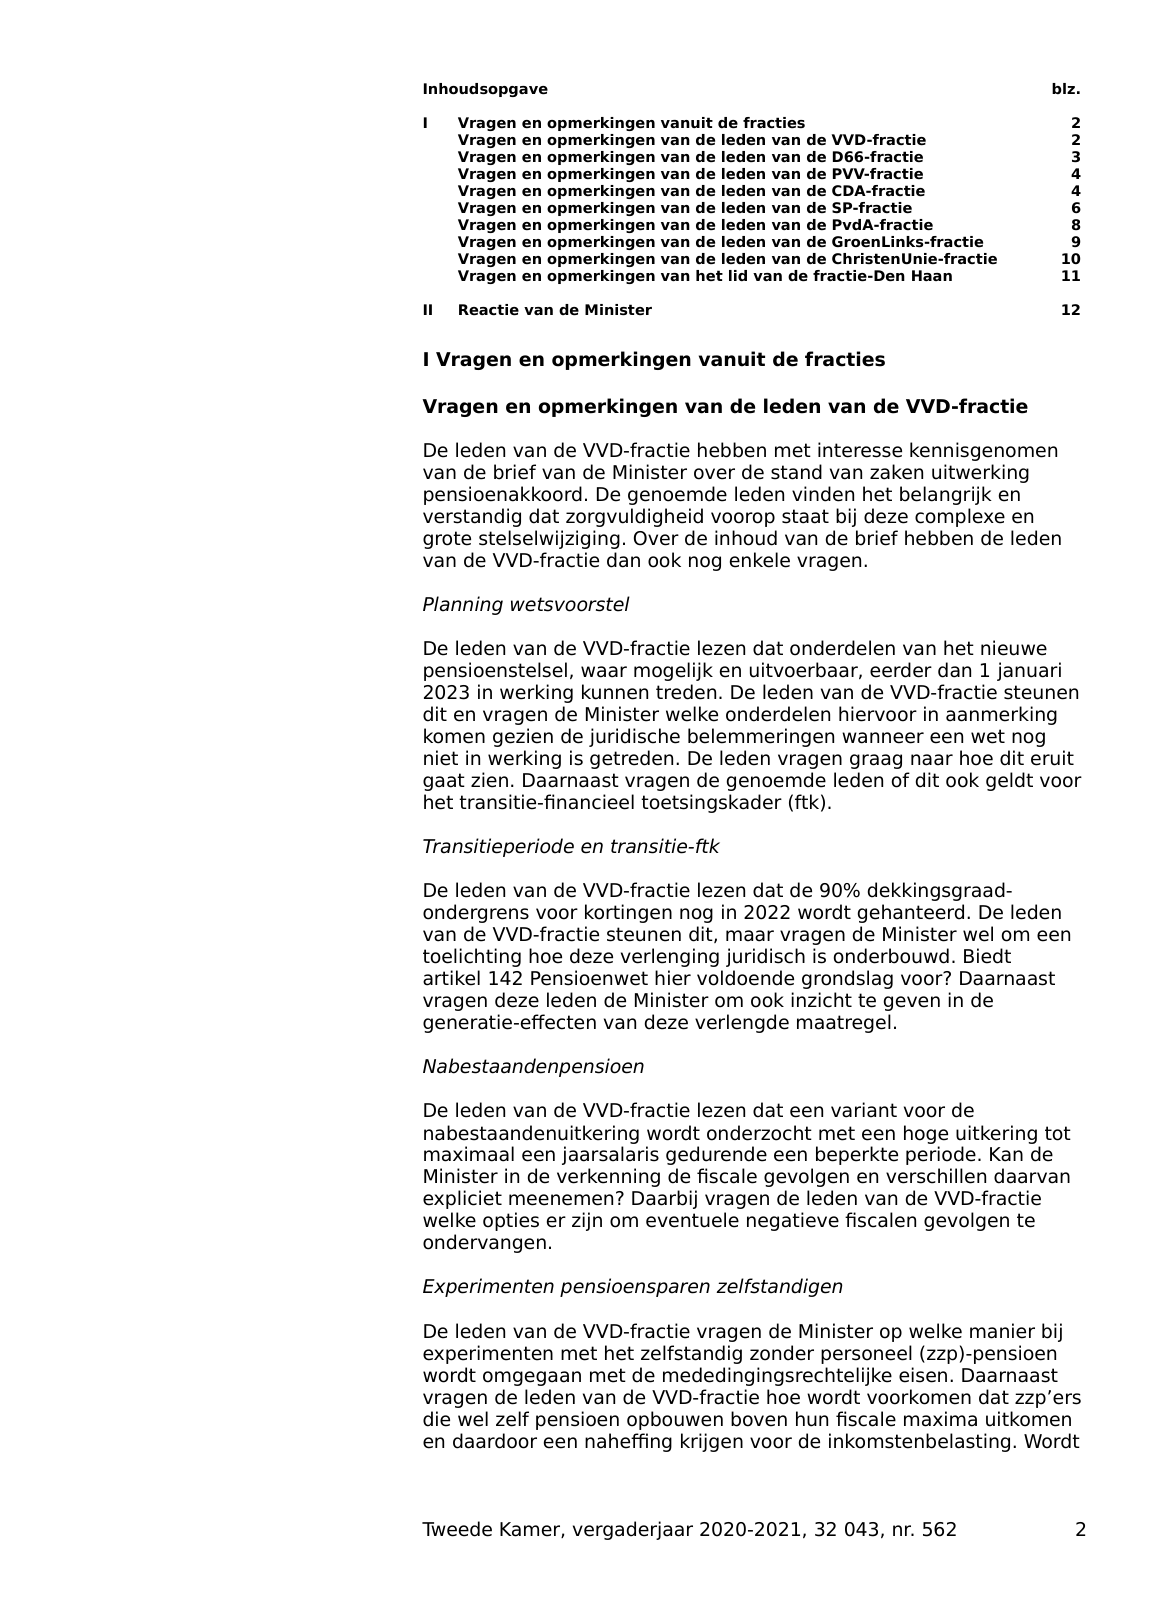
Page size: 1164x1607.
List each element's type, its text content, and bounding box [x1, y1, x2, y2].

text De leden van de VVD-fractie lezen dat een variant voor de nabestaandenuitkering wordt onderzocht met een hoge uitkering tot maximaal een jaarsalaris gedurende een beperkte periode. Kan de Minister in de verkenning de fiscale gevolgen en verschillen daarvan expliciet meenemen? Daarbij vragen de leden van de VVD-fractie welke opties er zijn om eventuele negatieve fiscalen gevolgen te ondervangen. [422, 1100, 1087, 1254]
subtitle Experimenten pensioensparen zelfstandigen [422, 1276, 1087, 1298]
table_cell 12 [1028, 302, 1087, 319]
subtitle Vragen en opmerkingen van de leden van de VVD-fractie [422, 396, 1087, 418]
table_cell Vragen en opmerkingen van de leden van de PVV-fractie [452, 166, 1028, 183]
table_cell Vragen en opmerkingen van de leden van de PvdA-fractie [452, 217, 1028, 234]
subtitle Nabestaandenpensioen [422, 1056, 1087, 1078]
table_cell Vragen en opmerkingen van de leden van de GroenLinks-fractie [452, 234, 1028, 251]
table_cell 4 [1028, 166, 1087, 183]
table_cell [422, 285, 452, 302]
table_cell 10 [1028, 251, 1087, 268]
table_cell [422, 98, 452, 115]
table_cell [422, 217, 452, 234]
table_cell Vragen en opmerkingen van de leden van de ChristenUnie-fractie [452, 251, 1028, 268]
table_cell I [422, 115, 452, 132]
table_cell Vragen en opmerkingen van de leden van de CDA-fractie [452, 183, 1028, 200]
table_cell Vragen en opmerkingen van het lid van de fractie-Den Haan [452, 268, 1028, 285]
table_cell [1028, 285, 1087, 302]
table_cell [1028, 98, 1087, 115]
table_cell [452, 285, 1028, 302]
table_cell Vragen en opmerkingen van de leden van de D66-fractie [452, 149, 1028, 166]
text De leden van de VVD-fractie lezen dat de 90% dekkingsgraad-ondergrens voor kortingen nog in 2022 wordt gehanteerd. De leden van de VVD-fractie steunen dit, maar vragen de Minister wel om een toelichting hoe deze verlenging juridisch is onderbouwd. Biedt artikel 142 Pensioenwet hier voldoende grondslag voor? Daarnaast vragen deze leden de Minister om ook inzicht te geven in de generatie-effecten van deze verlengde maatregel. [422, 880, 1087, 1034]
table_cell 2 [1028, 115, 1087, 132]
table_cell [422, 166, 452, 183]
table_cell [422, 132, 452, 149]
table_cell [422, 268, 452, 285]
table_cell [422, 234, 452, 251]
text De leden van de VVD-fractie hebben met interesse kennisgenomen van de brief van de Minister over de stand van zaken uitwerking pensioenakkoord. De genoemde leden vinden het belangrijk en verstandig dat zorgvuldigheid voorop staat bij deze complexe en grote stelselwijziging. Over de inhoud van de brief hebben de leden van de VVD-fractie dan ook nog enkele vragen. [422, 440, 1087, 572]
table_cell 11 [1028, 268, 1087, 285]
text De leden van de VVD-fractie vragen de Minister op welke manier bij experimenten met het zelfstandig zonder personeel (zzp)-pensioen wordt omgegaan met de mededingingsrechtelijke eisen. Daarnaast vragen de leden van de VVD-fractie hoe wordt voorkomen dat zzp’ers die wel zelf pensioen opbouwen boven hun fiscale maxima uitkomen en daardoor een naheffing krijgen voor de inkomstenbelasting. Wordt [422, 1321, 1087, 1452]
table_cell 4 [1028, 183, 1087, 200]
table_header Inhoudsopgave [422, 81, 1028, 98]
table_cell [422, 251, 452, 268]
table_cell 3 [1028, 149, 1087, 166]
table_cell [422, 183, 452, 200]
subtitle Transitieperiode en transitie-ftk [422, 836, 1087, 858]
table_cell 2 [1028, 132, 1087, 149]
table_cell 6 [1028, 200, 1087, 217]
table_cell Vragen en opmerkingen van de leden van de VVD-fractie [452, 132, 1028, 149]
table_header blz. [1028, 81, 1087, 98]
table_cell 8 [1028, 217, 1087, 234]
table_cell II [422, 302, 452, 319]
subtitle Planning wetsvoorstel [422, 594, 1087, 616]
text De leden van de VVD-fractie lezen dat onderdelen van het nieuwe pensioenstelsel, waar mogelijk en uitvoerbaar, eerder dan 1 januari 2023 in werking kunnen treden. De leden van de VVD-fractie steunen dit en vragen de Minister welke onderdelen hiervoor in aanmerking komen gezien de juridische belemmeringen wanneer een wet nog niet in werking is getreden. De leden vragen graag naar hoe dit eruit gaat zien. Daarnaast vragen de genoemde leden of dit ook geldt voor het transitie-financieel toetsingskader (ftk). [422, 638, 1087, 814]
table_cell [422, 149, 452, 166]
table_cell 9 [1028, 234, 1087, 251]
table_cell [422, 200, 452, 217]
table_cell Vragen en opmerkingen van de leden van de SP-fractie [452, 200, 1028, 217]
subtitle I Vragen en opmerkingen vanuit de fracties [422, 349, 1087, 371]
table_cell Reactie van de Minister [452, 302, 1028, 319]
table_cell Vragen en opmerkingen vanuit de fracties [452, 115, 1028, 132]
table_cell [452, 98, 1028, 115]
